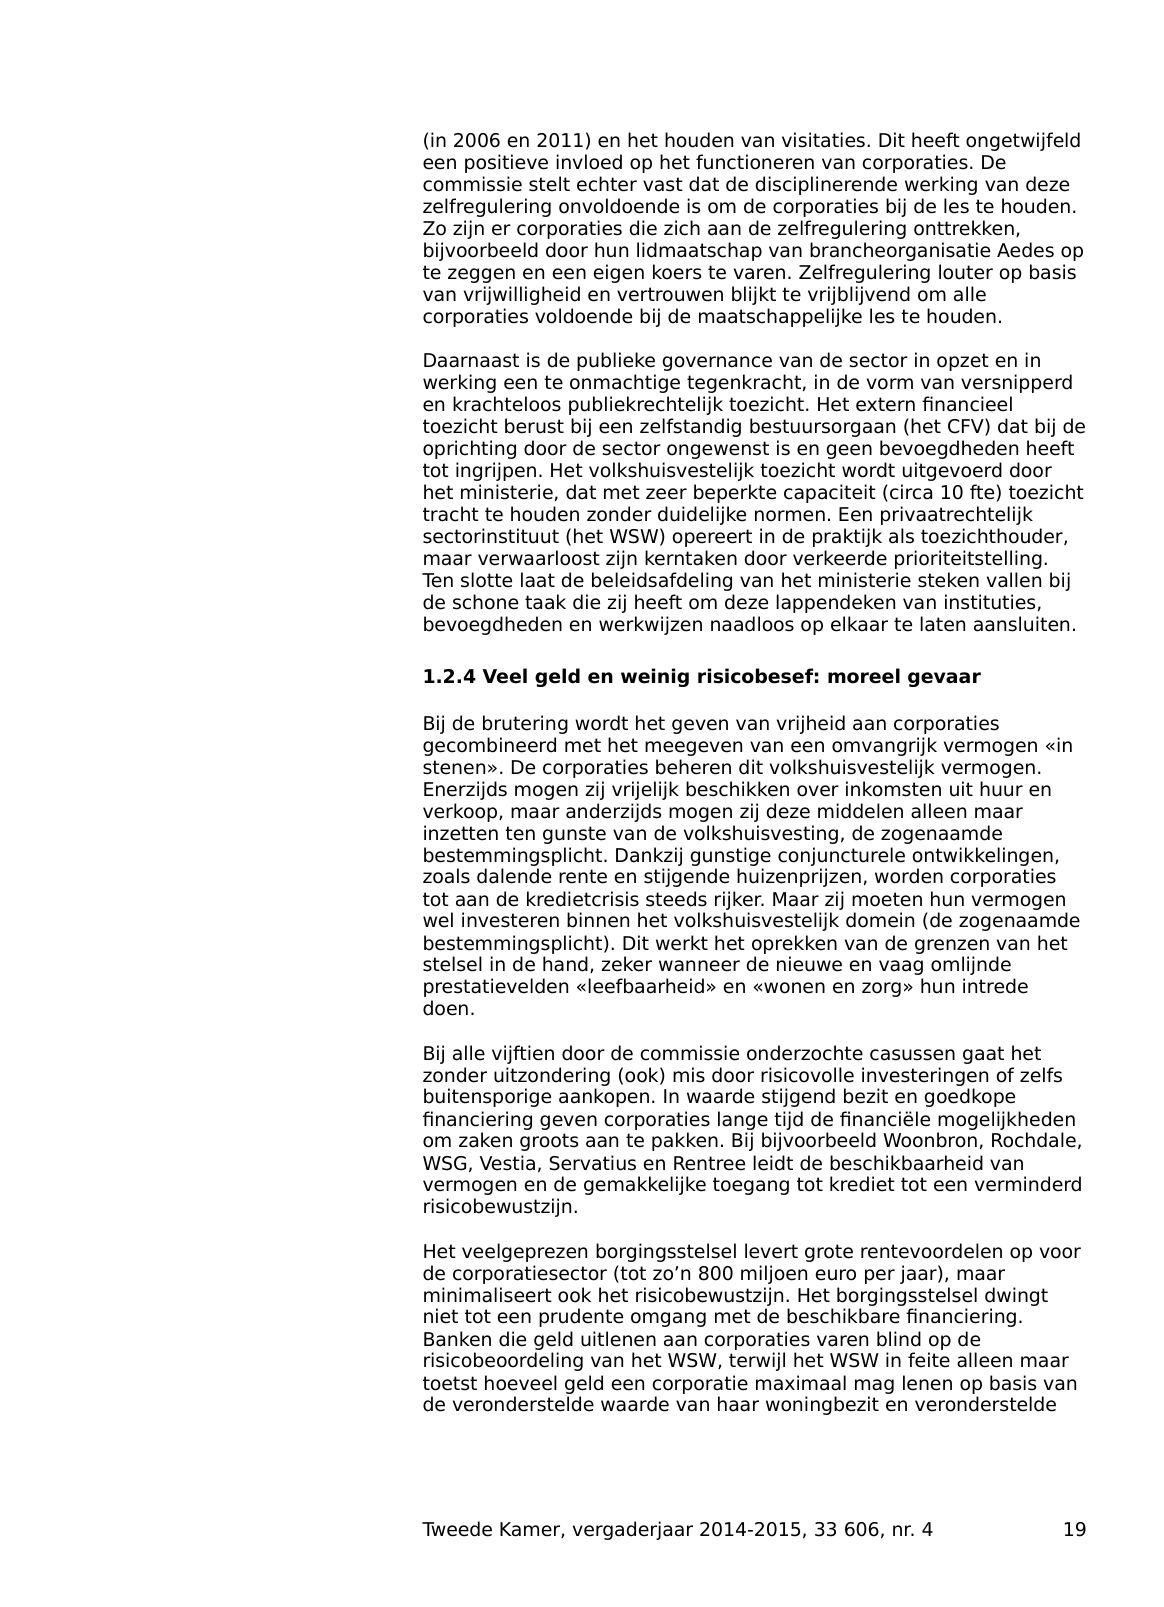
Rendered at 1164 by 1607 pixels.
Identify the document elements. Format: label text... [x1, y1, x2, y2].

text Daarnaast is de publieke governance van de sector in opzet en in werking een te onmachtige tegenkracht, in de vorm van versnipperd en krachteloos publiekrechtelijk toezicht. Het extern financieel toezicht berust bij een zelfstandig bestuursorgaan (het CFV) dat bij de oprichting door de sector ongewenst is en geen bevoegdheden heeft tot ingrijpen. Het volkshuisvestelijk toezicht wordt uitgevoerd door het ministerie, dat met zeer beperkte capaciteit (circa 10 fte) toezicht tracht te houden zonder duidelijke normen. Een privaatrechtelijk sectorinstituut (het WSW) opereert in de praktijk als toezichthouder, maar verwaarloost zijn kerntaken door verkeerde prioriteitstelling. Ten slotte laat de beleidsafdeling van het ministerie steken vallen bij de schone taak die zij heeft om deze lappendeken van instituties, bevoegdheden en werkwijzen naadloos op elkaar te laten aansluiten. [422, 350, 1087, 636]
subtitle 1.2.4 Veel geld en weinig risicobesef: moreel gevaar [422, 666, 1087, 688]
text Bij alle vijftien door de commissie onderzochte casussen gaat het zonder uitzondering (ook) mis door risicovolle investeringen of zelfs buitensporige aankopen. In waarde stijgend bezit en goedkope financiering geven corporaties lange tijd de financiële mogelijkheden om zaken groots aan te pakken. Bij bijvoorbeeld Woonbron, Rochdale, WSG, Vestia, Servatius en Rentree leidt de beschikbaarheid van vermogen en de gemakkelijke toegang tot krediet tot een verminderd risicobewustzijn. [422, 1042, 1087, 1218]
text Bij de brutering wordt het geven van vrijheid aan corporaties gecombineerd met het meegeven van een omvangrijk vermogen «in stenen». De corporaties beheren dit volkshuisvestelijk vermogen. Enerzijds mogen zij vrijelijk beschikken over inkomsten uit huur en verkoop, maar anderzijds mogen zij deze middelen alleen maar inzetten ten gunste van de volkshuisvesting, de zogenaamde bestemmingsplicht. Dankzij gunstige conjuncturele ontwikkelingen, zoals dalende rente en stijgende huizenprijzen, worden corporaties tot aan de kredietcrisis steeds rijker. Maar zij moeten hun vermogen wel investeren binnen het volkshuisvestelijk domein (de zogenaamde bestemmingsplicht). Dit werkt het oprekken van de grenzen van het stelsel in de hand, zeker wanneer de nieuwe en vaag omlijnde prestatievelden «leefbaarheid» en «wonen en zorg» hun intrede doen. [422, 713, 1087, 1020]
text (in 2006 en 2011) en het houden van visitaties. Dit heeft ongetwijfeld een positieve invloed op het functioneren van corporaties. De commissie stelt echter vast dat de disciplinerende werking van deze zelfregulering onvoldoende is om de corporaties bij de les te houden. Zo zijn er corporaties die zich aan de zelfregulering onttrekken, bijvoorbeeld door hun lidmaatschap van brancheorganisatie Aedes op te zeggen en een eigen koers te varen. Zelfregulering louter op basis van vrijwilligheid en vertrouwen blijkt te vrijblijvend om alle corporaties voldoende bij de maatschappelijke les te houden. [422, 130, 1087, 328]
text Het veelgeprezen borgingsstelsel levert grote rentevoordelen op voor de corporatiesector (tot zo’n 800 miljoen euro per jaar), maar minimaliseert ook het risicobewustzijn. Het borgingsstelsel dwingt niet tot een prudente omgang met de beschikbare financiering. Banken die geld uitlenen aan corporaties varen blind op de risicobeoordeling van het WSW, terwijl het WSW in feite alleen maar toetst hoeveel geld een corporatie maximaal mag lenen op basis van de veronderstelde waarde van haar woningbezit en veronderstelde [422, 1241, 1087, 1416]
